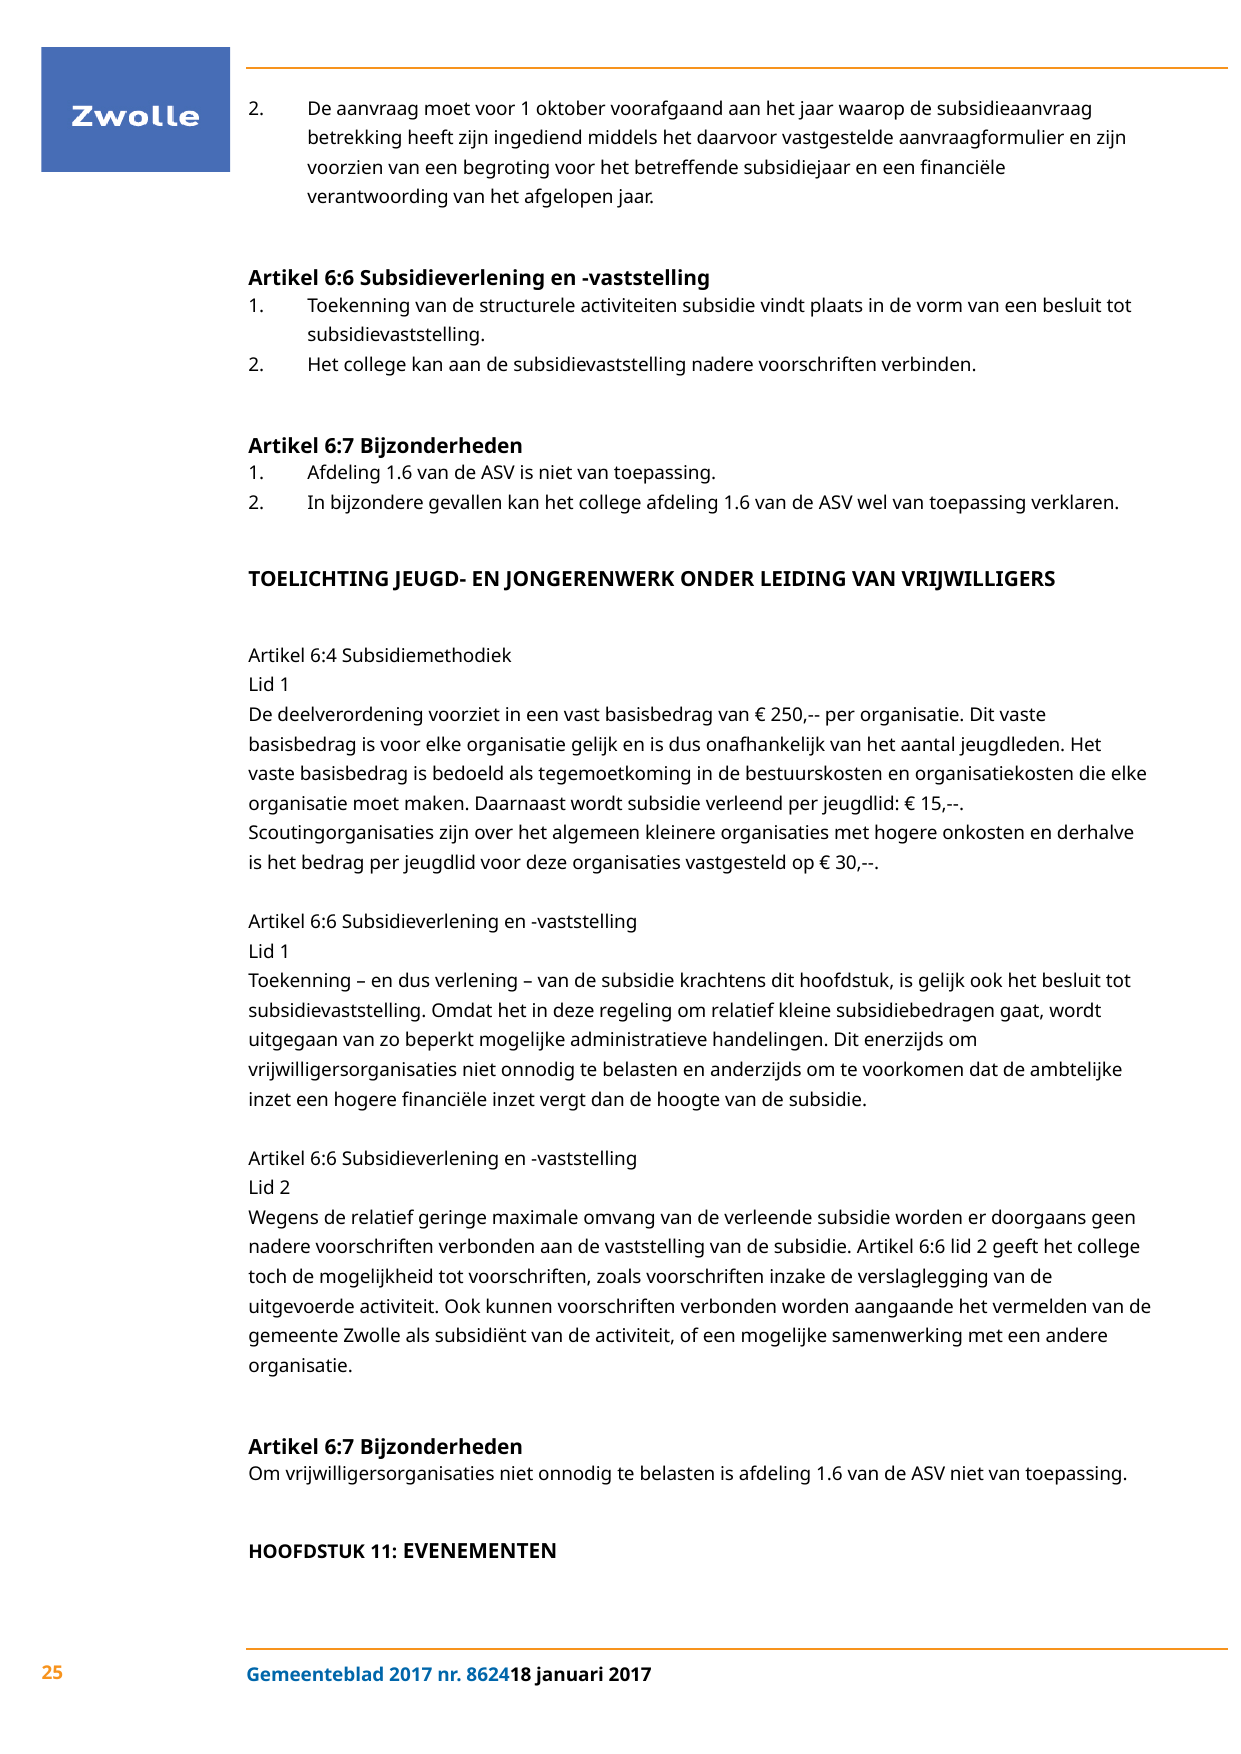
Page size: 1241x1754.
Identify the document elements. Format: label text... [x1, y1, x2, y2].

text Artikel 6:6 Subsidieverlening en -vaststelling [248, 1145, 1152, 1171]
list Het college kan aan de subsidievaststelling nadere voorschriften verbinden. [248, 351, 1152, 377]
text Lid 1 [248, 938, 1152, 964]
list In bijzondere gevallen kan het college afdeling 1.6 van de ASV wel van toepassing verklaren. [248, 489, 1152, 515]
text Om vrijwilligersorganisaties niet onnodig te belasten is afdeling 1.6 van de ASV niet van toepassing. [248, 1461, 1152, 1486]
text Lid 1 [248, 672, 1152, 697]
text TOELICHTING JEUGD- EN JONGERENWERK ONDER LEIDING VAN VRIJWILLIGERS [248, 564, 1152, 593]
text Wegens de relatief geringe maximale omvang van de verleende subsidie worden er doorgaans geen nadere voorschriften verbonden aan de vaststelling van de subsidie. Artikel 6:6 lid 2 geeft het college toch de mogelijkheid tot voorschriften, zoals voorschriften inzake de verslaglegging van de uitgevoerde activiteit. Ook kunnen voorschriften verbonden worden aangaande het vermelden van de gemeente Zwolle als subsidiënt van de activiteit, of een mogelijke samenwerking met een andere organisatie. [248, 1204, 1152, 1378]
list Afdeling 1.6 van de ASV is niet van toepassing. [248, 459, 1152, 485]
text Artikel 6:4 Subsidiemethodiek [248, 642, 1152, 668]
text Toekenning – en dus verlening – van de subsidie krachtens dit hoofdstuk, is gelijk ook het besluit tot subsidievaststelling. Omdat het in deze regeling om relatief kleine subsidiebedragen gaat, wordt uitgegaan van zo beperkt mogelijke administratieve handelingen. Dit enerzijds om vrijwilligersorganisaties niet onnodig te belasten en anderzijds om te voorkomen dat de ambtelijke inzet een hogere financiële inzet vergt dan de hoogte van de subsidie. [248, 967, 1152, 1112]
text Artikel 6:7 Bijzonderheden [248, 431, 1152, 459]
text Artikel 6:7 Bijzonderheden [248, 1432, 1152, 1461]
list Toekenning van de structurele activiteiten subsidie vindt plaats in de vorm van een besluit tot subsidievaststelling. [248, 292, 1152, 347]
picture [41, 47, 231, 172]
text De deelverordening voorziet in een vast basisbedrag van € 250,-- per organisatie. Dit vaste basisbedrag is voor elke organisatie gelijk en is dus onafhankelijk van het aantal jeugdleden. Het vaste basisbedrag is bedoeld als tegemoetkoming in de bestuurskosten en organisatiekosten die elke organisatie moet maken. Daarnaast wordt subsidie verleend per jeugdlid: € 15,--. Scoutingorganisaties zijn over het algemeen kleinere organisaties met hogere onkosten en derhalve is het bedrag per jeugdlid voor deze organisaties vastgesteld op € 30,--. [248, 701, 1152, 875]
text Lid 2 [248, 1174, 1152, 1200]
text Artikel 6:6 Subsidieverlening en -vaststelling [248, 908, 1152, 934]
text Artikel 6:6 Subsidieverlening en -vaststelling [248, 263, 1152, 292]
list De aanvraag moet voor 1 oktober voorafgaand aan het jaar waarop de subsidieaanvraag betrekking heeft zijn ingediend middels het daarvoor vastgestelde aanvraagformulier en zijn voorzien van een begroting voor het betreffende subsidiejaar en een financiële verantwoording van het afgelopen jaar. [248, 95, 1152, 209]
text HOOFDSTUK 11: EVENEMENTEN [248, 1536, 1152, 1564]
